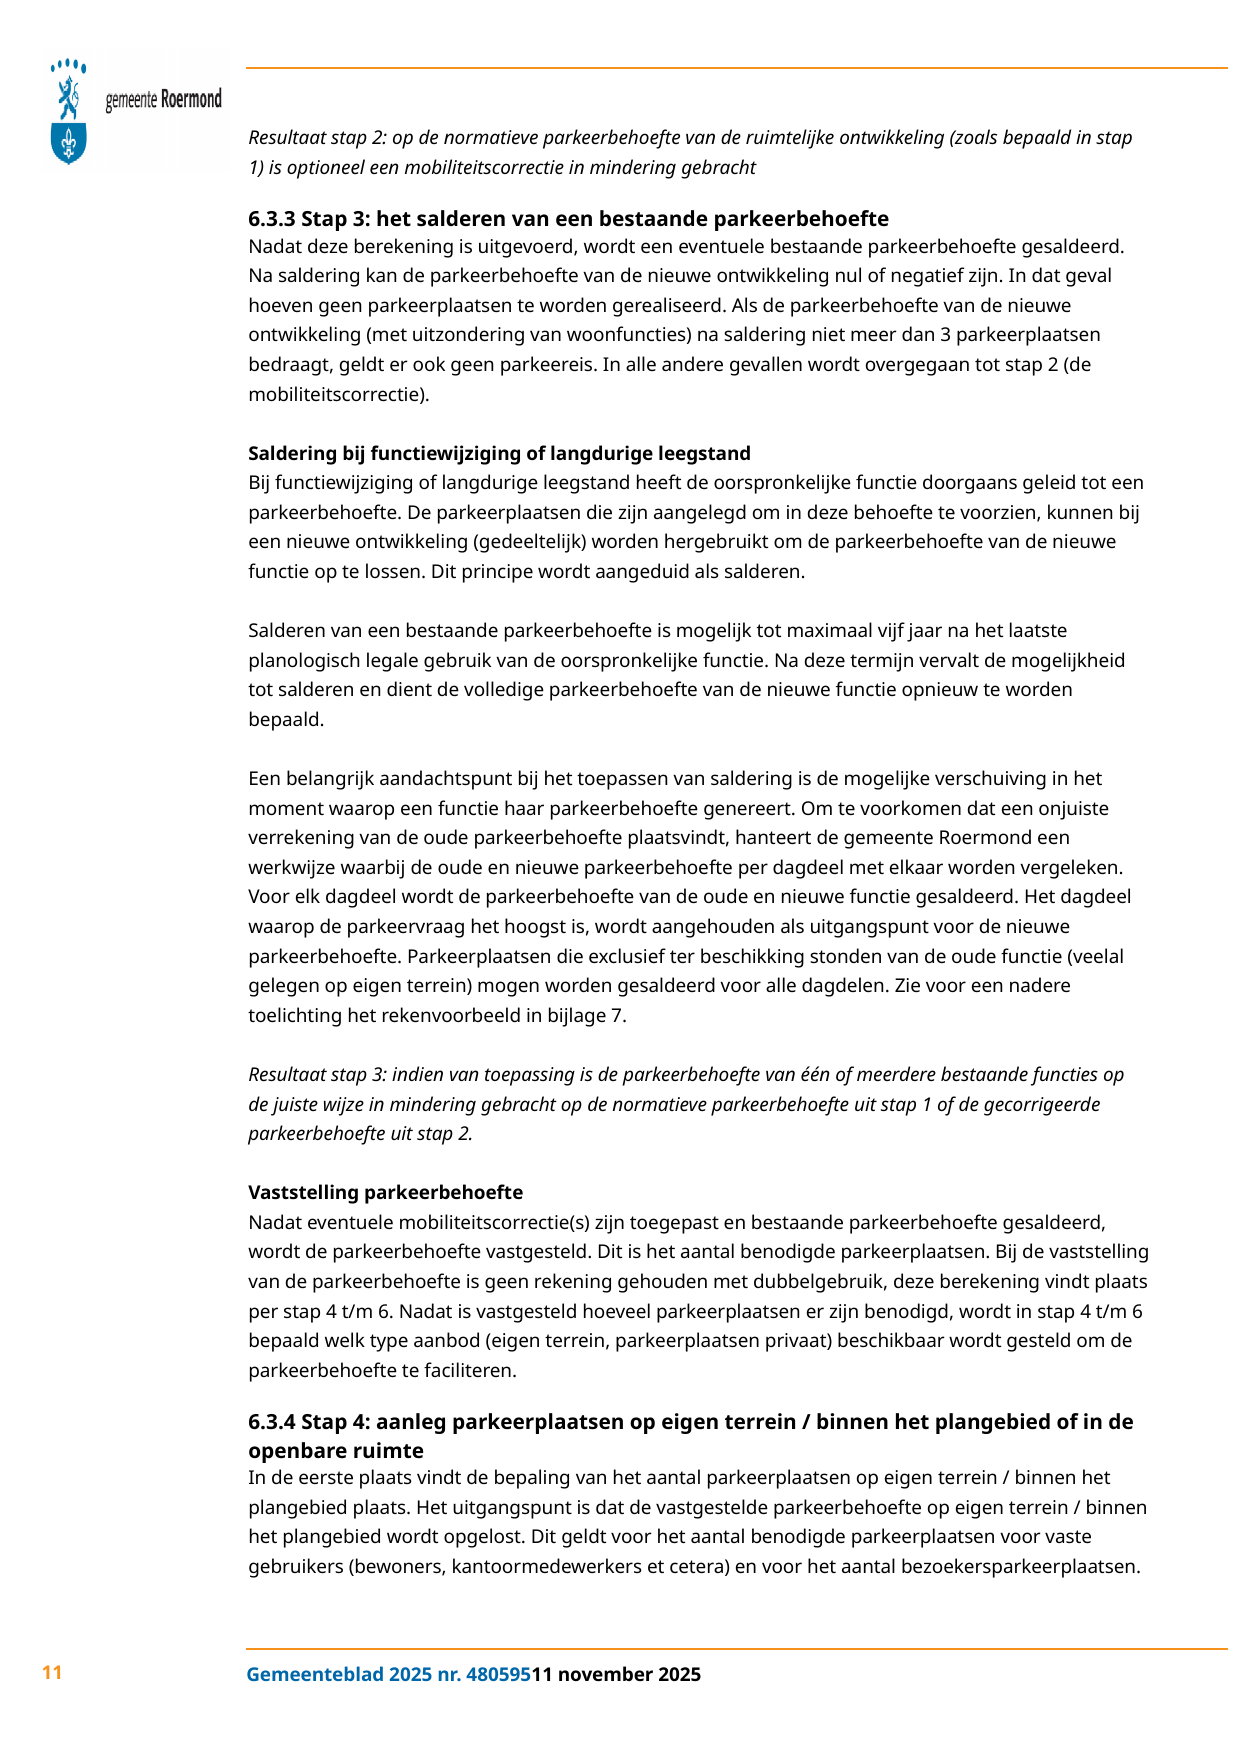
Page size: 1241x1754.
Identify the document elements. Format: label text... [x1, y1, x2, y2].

text Salderen van een bestaande parkeerbehoefte is mogelijk tot maximaal vijf jaar na het laatste planologisch legale gebruik van de oorspronkelijke functie. Na deze termijn vervalt de mogelijkheid tot salderen en dient de volledige parkeerbehoefte van de nieuwe functie opnieuw te worden bepaald. [248, 617, 1152, 732]
text Vaststelling parkeerbehoefte [248, 1179, 1152, 1205]
picture [41, 47, 231, 172]
text Resultaat stap 2: op de normatieve parkeerbehoefte van de ruimtelijke ontwikkeling (zoals bepaald in stap 1) is optioneel een mobiliteitscorrectie in mindering gebracht [248, 124, 1152, 180]
text Nadat deze berekening is uitgevoerd, wordt een eventuele bestaande parkeerbehoefte gesaldeerd. Na saldering kan de parkeerbehoefte van de nieuwe ontwikkeling nul of negatief zijn. In dat geval hoeven geen parkeerplaatsen te worden gerealiseerd. Als de parkeerbehoefte van de nieuwe ontwikkeling (met uitzondering van woonfuncties) na saldering niet meer dan 3 parkeerplaatsen bedraagt, geldt er ook geen parkeereis. In alle andere gevallen wordt overgegaan tot stap 2 (de mobiliteitscorrectie). [248, 233, 1152, 406]
text Saldering bij functiewijziging of langdurige leegstand [248, 440, 1152, 466]
text Resultaat stap 3: indien van toepassing is de parkeerbehoefte van één of meerdere bestaande functies op de juiste wijze in mindering gebracht op de normatieve parkeerbehoefte uit stap 1 of de gecorrigeerde parkeerbehoefte uit stap 2. [248, 1061, 1152, 1146]
text 6.3.4 Stap 4: aanleg parkeerplaatsen op eigen terrein / binnen het plangebied of in de openbare ruimte [248, 1407, 1152, 1464]
text Nadat eventuele mobiliteitscorrectie(s) zijn toegepast en bestaande parkeerbehoefte gesaldeerd, wordt de parkeerbehoefte vastgesteld. Dit is het aantal benodigde parkeerplaatsen. Bij de vaststelling van de parkeerbehoefte is geen rekening gehouden met dubbelgebruik, deze berekening vindt plaats per stap 4 t/m 6. Nadat is vastgesteld hoeveel parkeerplaatsen er zijn benodigd, wordt in stap 4 t/m 6 bepaald welk type aanbod (eigen terrein, parkeerplaatsen privaat) beschikbaar wordt gesteld om de parkeerbehoefte te faciliteren. [248, 1209, 1152, 1383]
text Een belangrijk aandachtspunt bij het toepassen van saldering is de mogelijke verschuiving in het moment waarop een functie haar parkeerbehoefte genereert. Om te voorkomen dat een onjuiste verrekening van de oude parkeerbehoefte plaatsvindt, hanteert de gemeente Roermond een werkwijze waarbij de oude en nieuwe parkeerbehoefte per dagdeel met elkaar worden vergeleken. [248, 765, 1152, 880]
text In de eerste plaats vindt de bepaling van het aantal parkeerplaatsen op eigen terrein / binnen het plangebied plaats. Het uitgangspunt is dat de vastgestelde parkeerbehoefte op eigen terrein / binnen het plangebied wordt opgelost. Dit geldt voor het aantal benodigde parkeerplaatsen voor vaste gebruikers (bewoners, kantoormedewerkers et cetera) en voor het aantal bezoekersparkeerplaatsen. [248, 1464, 1152, 1579]
text Bij functiewijziging of langdurige leegstand heeft de oorspronkelijke functie doorgaans geleid tot een parkeerbehoefte. De parkeerplaatsen die zijn aangelegd om in deze behoefte te voorzien, kunnen bij een nieuwe ontwikkeling (gedeeltelijk) worden hergebruikt om de parkeerbehoefte van de nieuwe functie op te lossen. Dit principe wordt aangeduid als salderen. [248, 469, 1152, 584]
text 6.3.3 Stap 3: het salderen van een bestaande parkeerbehoefte [248, 204, 1152, 233]
text Voor elk dagdeel wordt de parkeerbehoefte van de oude en nieuwe functie gesaldeerd. Het dagdeel waarop de parkeervraag het hoogst is, wordt aangehouden als uitgangspunt voor de nieuwe parkeerbehoefte. Parkeerplaatsen die exclusief ter beschikking stonden van de oude functie (veelal gelegen op eigen terrein) mogen worden gesaldeerd voor alle dagdelen. Zie voor een nadere toelichting het rekenvoorbeeld in bijlage 7. [248, 884, 1152, 1028]
